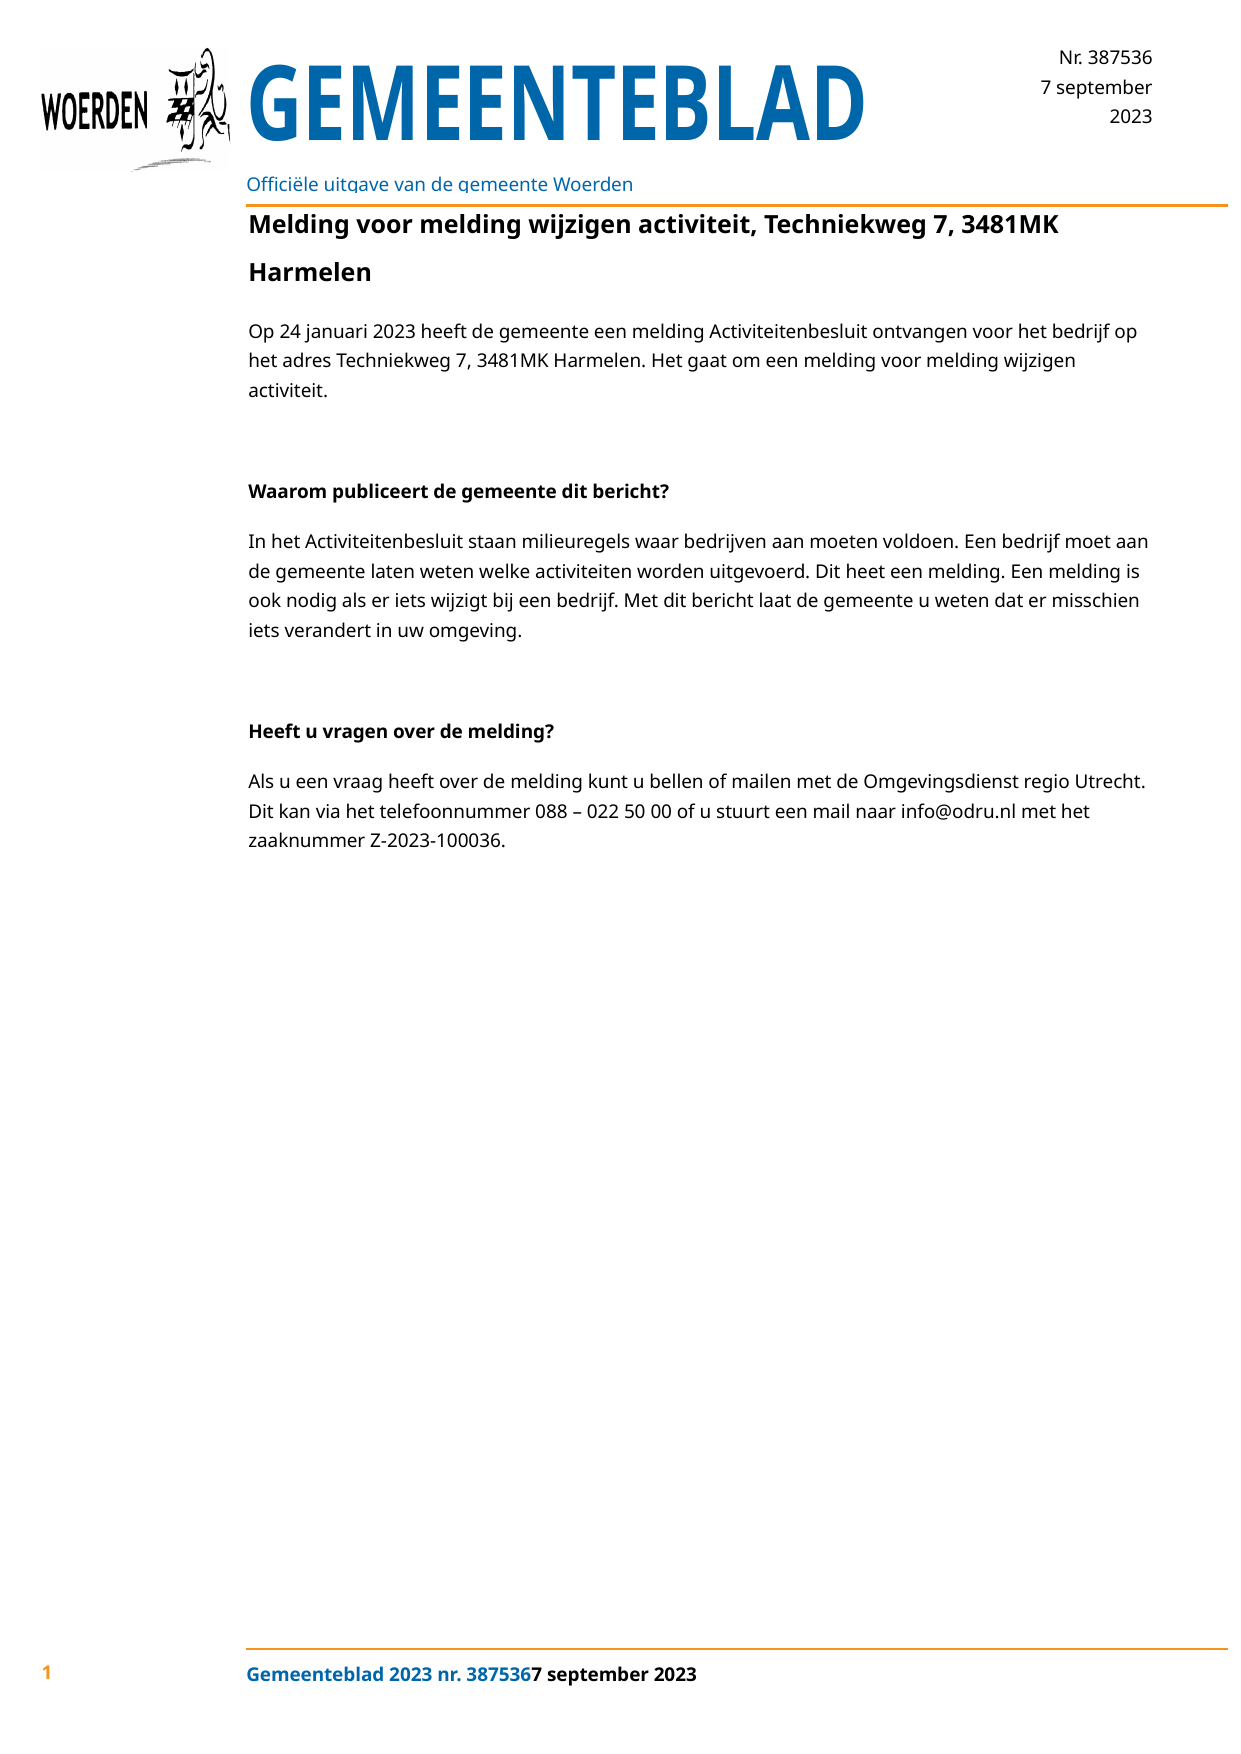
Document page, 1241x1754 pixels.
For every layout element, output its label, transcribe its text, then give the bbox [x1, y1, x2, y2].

text Als u een vraag heeft over de melding kunt u bellen of mailen met de Omgevingsdienst regio Utrecht. Dit kan via het telefoonnummer 088 – 022 50 00 of u stuurt een mail naar info@odru.nl met het zaaknummer Z-2023-100036. [248, 768, 1152, 853]
text Heeft u vragen over de melding? [248, 718, 1152, 744]
picture [41, 47, 231, 172]
text Op 24 januari 2023 heeft de gemeente een melding Activiteitenbesluit ontvangen voor het bedrijf op het adres Techniekweg 7, 3481MK Harmelen. Het gaat om een melding voor melding wijzigen activiteit. [248, 318, 1152, 403]
text Melding voor melding wijzigen activiteit, Techniekweg 7, 3481MK Harmelen [248, 207, 1152, 288]
text In het Activiteitenbesluit staan milieuregels waar bedrijven aan moeten voldoen. Een bedrijf moet aan de gemeente laten weten welke activiteiten worden uitgevoerd. Dit heet een melding. Een melding is ook nodig als er iets wijzigt bij een bedrijf. Met dit bericht laat de gemeente u weten dat er misschien iets verandert in uw omgeving. [248, 528, 1152, 643]
text Waarom publiceert de gemeente dit bericht? [248, 478, 1152, 504]
